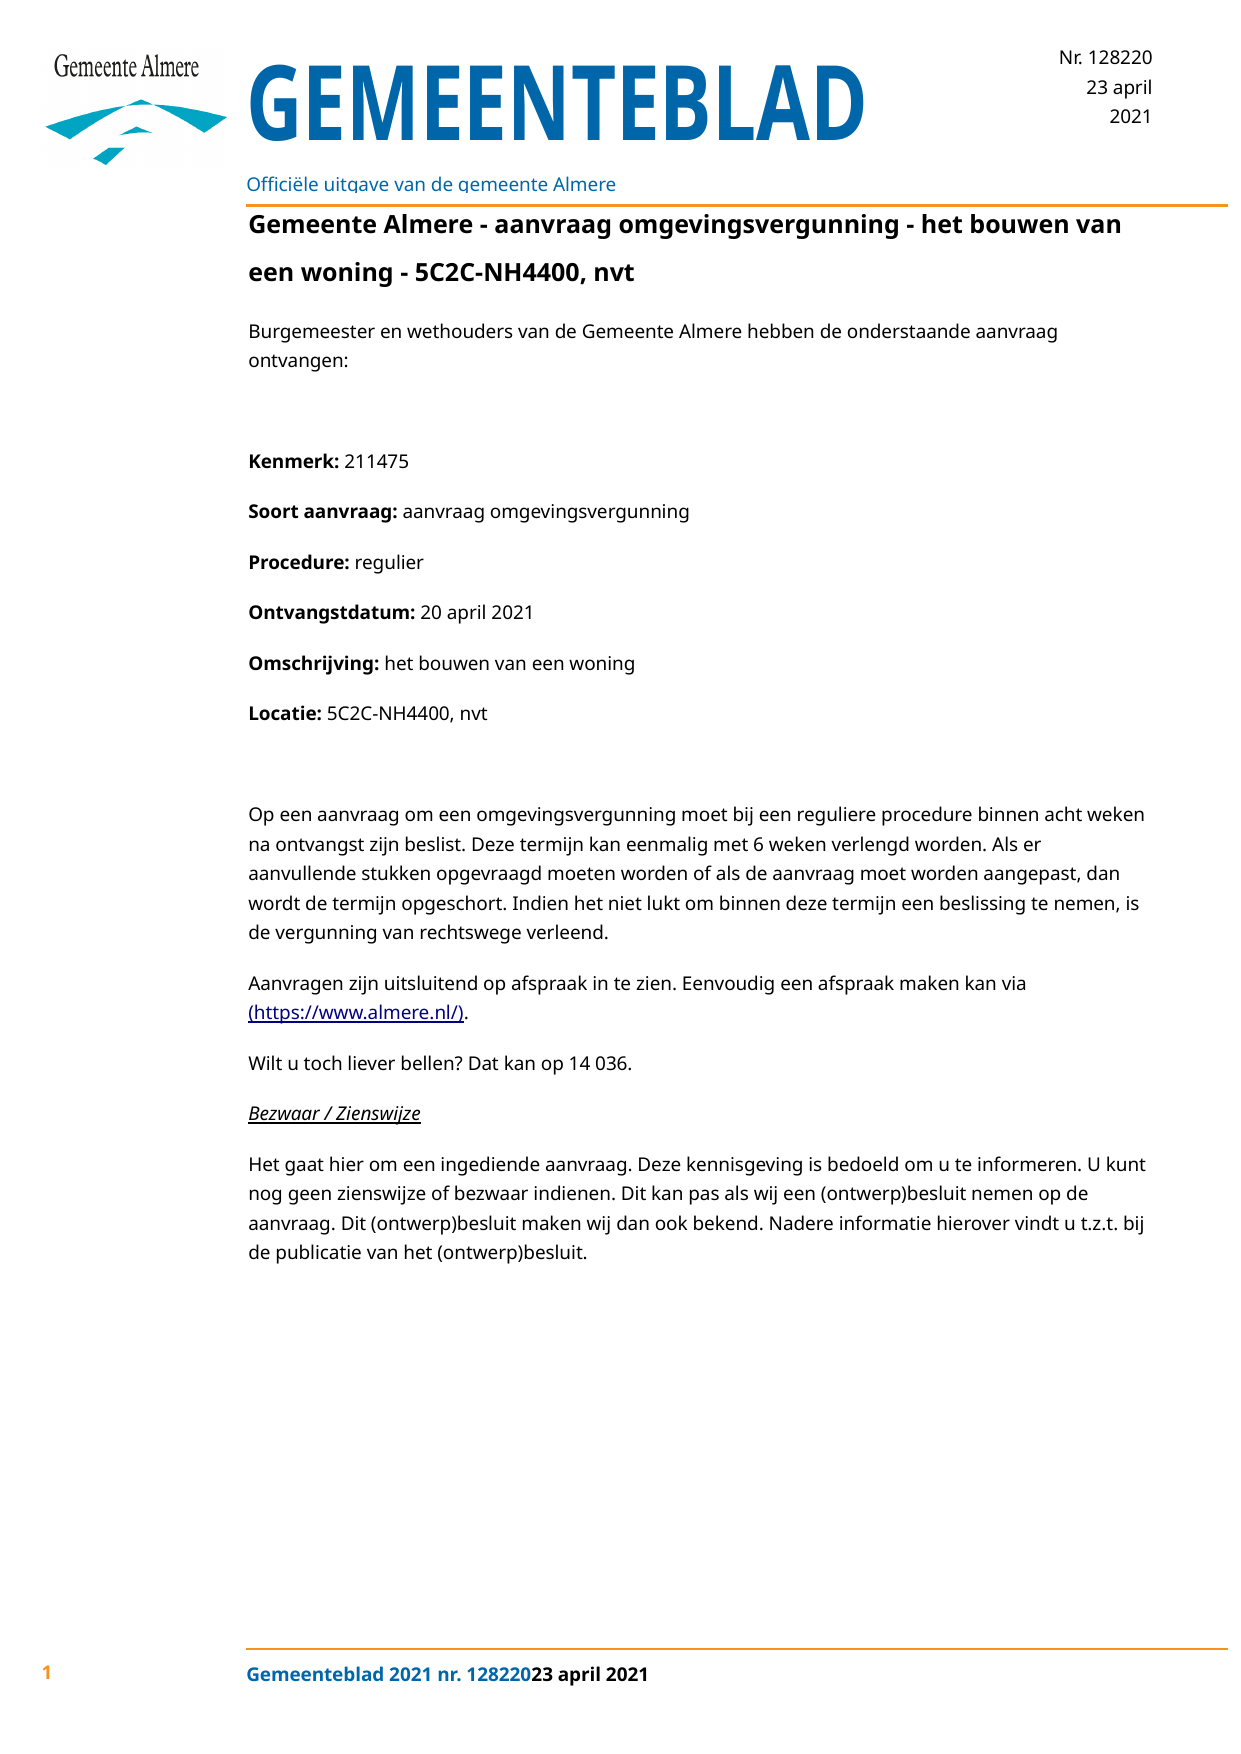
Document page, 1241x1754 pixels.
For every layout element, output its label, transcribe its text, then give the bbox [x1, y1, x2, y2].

text Op een aanvraag om een omgevingsvergunning moet bij een reguliere procedure binnen acht weken na ontvangst zijn beslist. Deze termijn kan eenmalig met 6 weken verlengd worden. Als er aanvullende stukken opgevraagd moeten worden of als de aanvraag moet worden aangepast, dan wordt de termijn opgeschort. Indien het niet lukt om binnen deze termijn een beslissing te nemen, is de vergunning van rechtswege verleend. [248, 801, 1152, 945]
text Bezwaar / Zienswijze [248, 1100, 1152, 1126]
text Procedure: regulier [248, 549, 1152, 575]
text Het gaat hier om een ingediende aanvraag. Deze kennisgeving is bedoeld om u te informeren. U kunt nog geen zienswijze of bezwaar indienen. Dit kan pas als wij een (ontwerp)besluit nemen op de aanvraag. Dit (ontwerp)besluit maken wij dan ook bekend. Nadere informatie hierover vindt u t.z.t. bij de publicatie van het (ontwerp)besluit. [248, 1151, 1152, 1265]
text Gemeente Almere - aanvraag omgevingsvergunning - het bouwen van een woning - 5C2C-NH4400, nvt [248, 207, 1152, 288]
text Kenmerk: 211475 [248, 448, 1152, 474]
text Ontvangstdatum: 20 april 2021 [248, 599, 1152, 625]
text Burgemeester en wethouders van de Gemeente Almere hebben de onderstaande aanvraag ontvangen: [248, 318, 1152, 373]
text Locatie: 5C2C-NH4400, nvt [248, 700, 1152, 726]
text Aanvragen zijn uitsluitend op afspraak in te zien. Eenvoudig een afspraak maken kan via (https://www.almere.nl/). [248, 970, 1152, 1025]
text Soort aanvraag: aanvraag omgevingsvergunning [248, 499, 1152, 524]
text Omschrijving: het bouwen van een woning [248, 650, 1152, 676]
text Wilt u toch liever bellen? Dat kan op 14 036. [248, 1050, 1152, 1076]
picture [41, 47, 231, 172]
